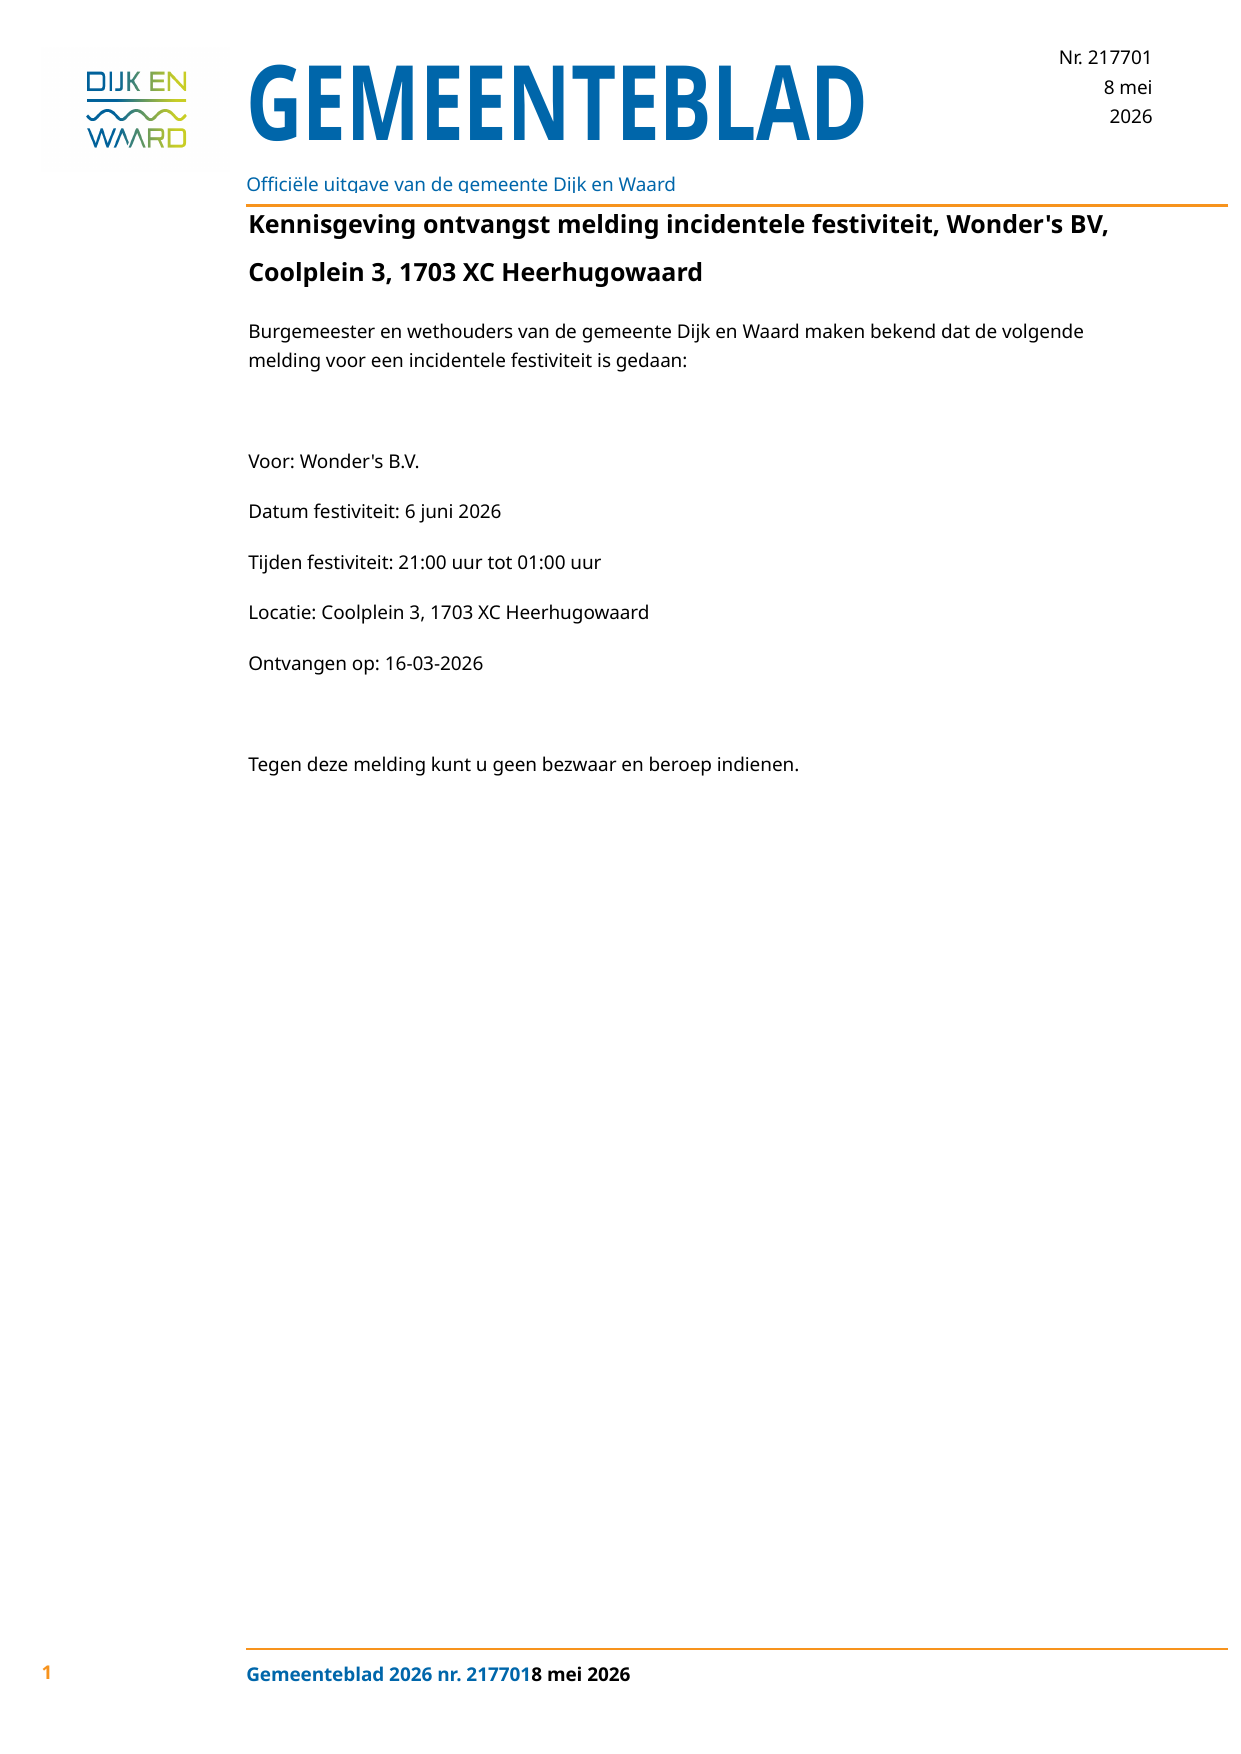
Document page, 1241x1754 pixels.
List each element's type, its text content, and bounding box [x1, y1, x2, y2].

picture [41, 47, 231, 172]
text Ontvangen op: 16-03-2026 [248, 650, 1152, 676]
text Burgemeester en wethouders van de gemeente Dijk en Waard maken bekend dat de volgende melding voor een incidentele festiviteit is gedaan: [248, 318, 1152, 373]
text Datum festiviteit: 6 juni 2026 [248, 499, 1152, 524]
text Tijden festiviteit: 21:00 uur tot 01:00 uur [248, 549, 1152, 575]
text Kennisgeving ontvangst melding incidentele festiviteit, Wonder's BV, Coolplein 3, 1703 XC Heerhugowaard [248, 207, 1152, 288]
text Locatie: Coolplein 3, 1703 XC Heerhugowaard [248, 599, 1152, 625]
text Tegen deze melding kunt u geen bezwaar en beroep indienen. [248, 751, 1152, 777]
text Voor: Wonder's B.V. [248, 448, 1152, 474]
